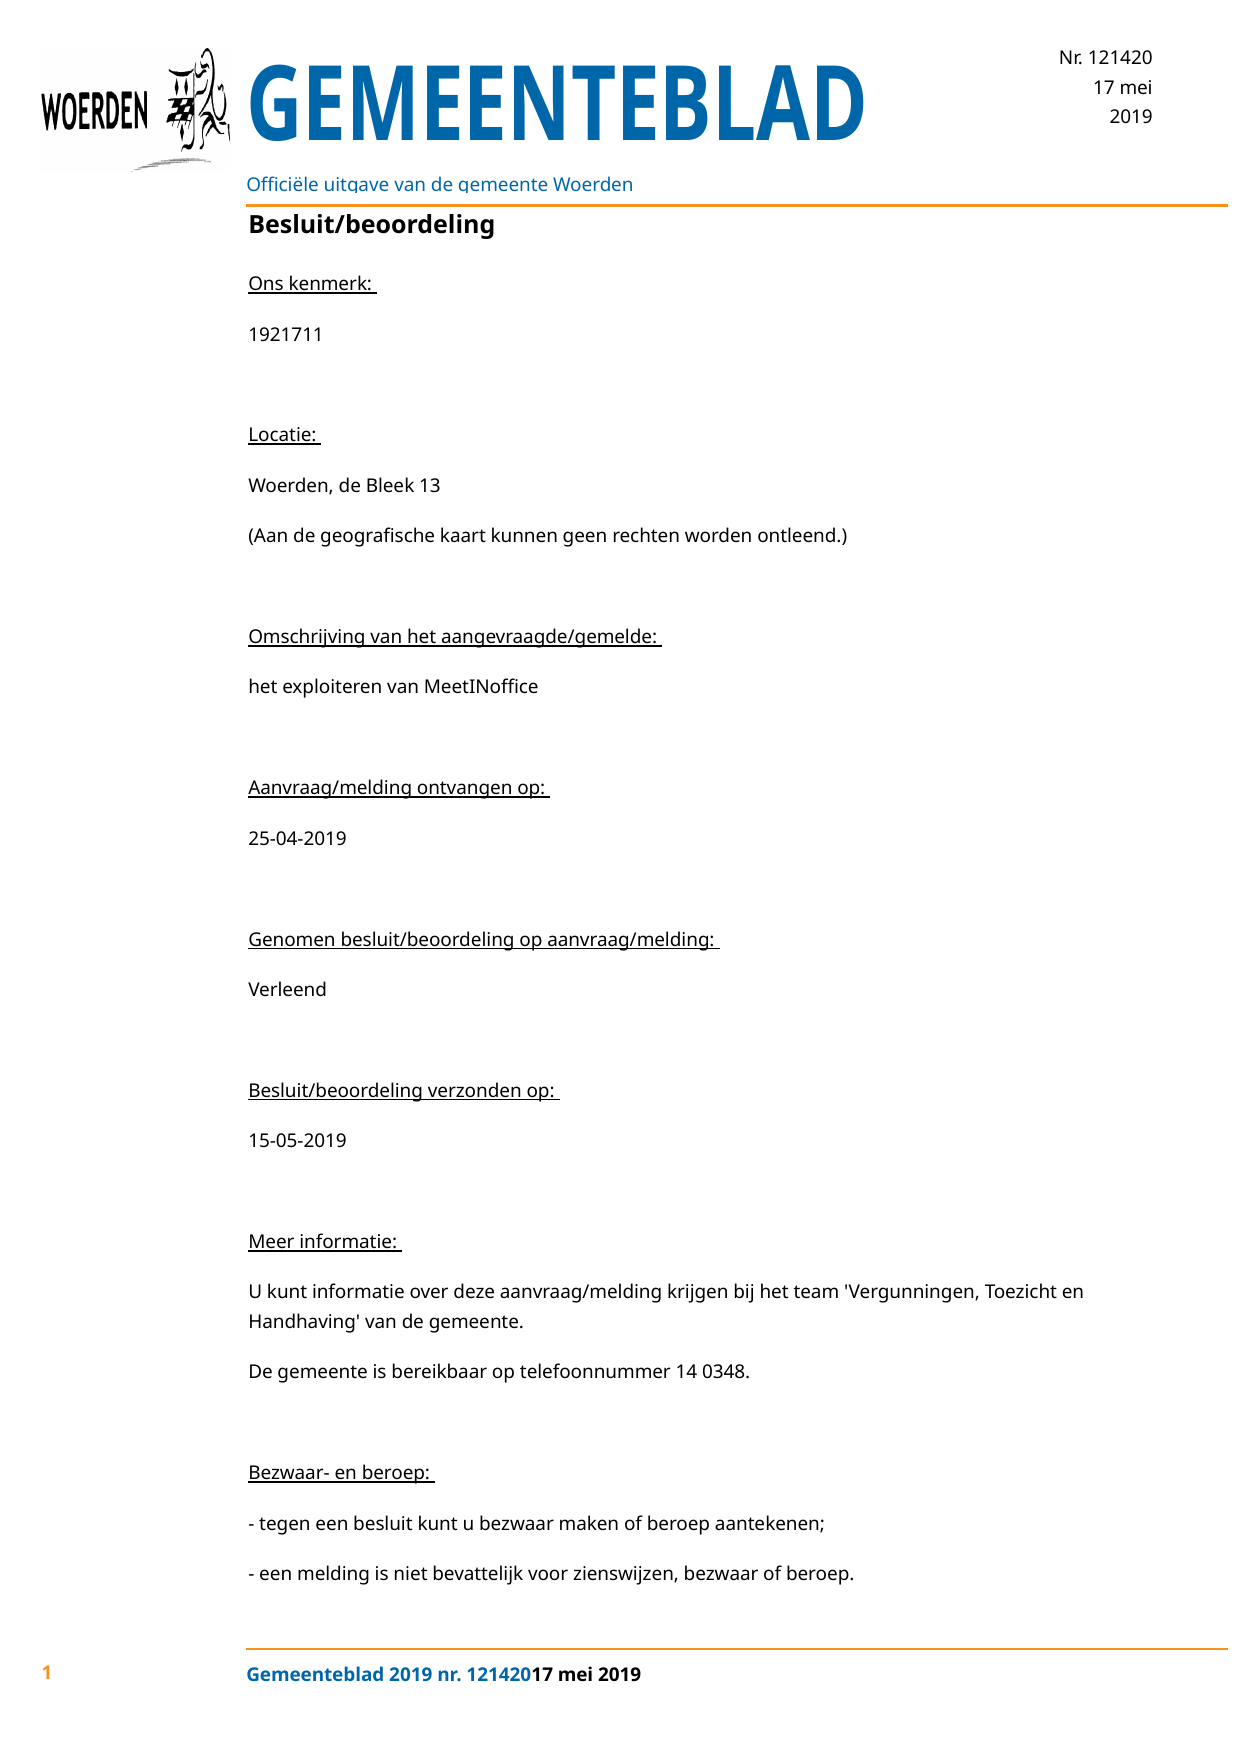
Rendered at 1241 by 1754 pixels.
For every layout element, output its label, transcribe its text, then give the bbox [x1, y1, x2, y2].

text Besluit/beoordeling [248, 207, 1152, 241]
text De gemeente is bereikbaar op telefoonnummer 14 0348. [248, 1359, 1152, 1384]
text Verleend [248, 976, 1152, 1002]
text U kunt informatie over deze aanvraag/melding krijgen bij het team 'Vergunningen, Toezicht en Handhaving' van de gemeente. [248, 1279, 1152, 1334]
text Besluit/beoordeling verzonden op: [248, 1077, 1152, 1103]
text Meer informatie: [248, 1228, 1152, 1254]
text 25-04-2019 [248, 825, 1152, 851]
text Aanvraag/melding ontvangen op: [248, 774, 1152, 800]
text het exploiteren van MeetINoffice [248, 674, 1152, 699]
text - een melding is niet bevattelijk voor zienswijzen, bezwaar of beroep. [248, 1560, 1152, 1586]
picture [41, 47, 231, 172]
text Locatie: [248, 422, 1152, 447]
text Omschrijving van het aangevraagde/gemelde: [248, 623, 1152, 649]
text Genomen besluit/beoordeling op aanvraag/melding: [248, 926, 1152, 951]
text Ons kenmerk: [248, 270, 1152, 296]
text 15-05-2019 [248, 1127, 1152, 1153]
text (Aan de geografische kaart kunnen geen rechten worden ontleend.) [248, 522, 1152, 548]
text 1921711 [248, 321, 1152, 346]
text - tegen een besluit kunt u bezwaar maken of beroep aantekenen; [248, 1510, 1152, 1536]
text Bezwaar- en beroep: [248, 1459, 1152, 1485]
text Woerden, de Bleek 13 [248, 472, 1152, 498]
